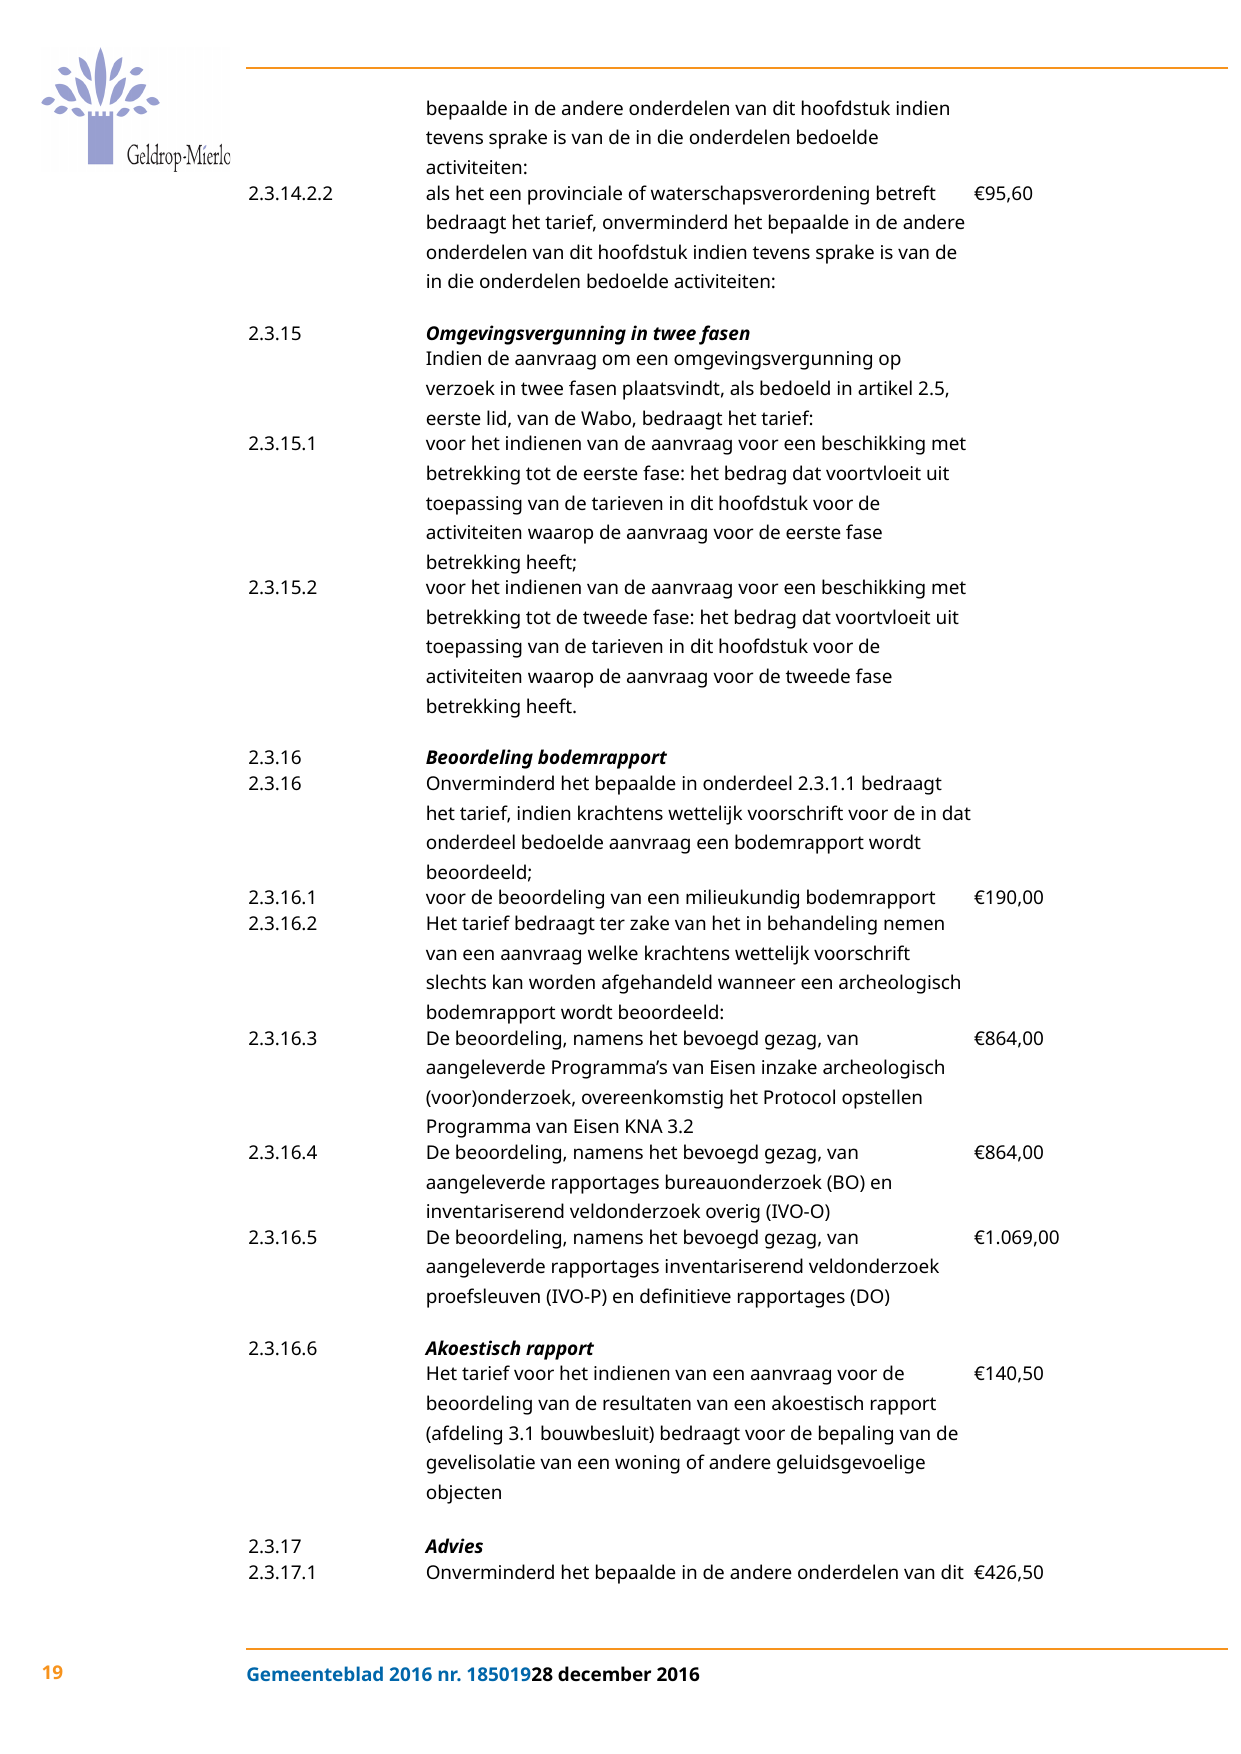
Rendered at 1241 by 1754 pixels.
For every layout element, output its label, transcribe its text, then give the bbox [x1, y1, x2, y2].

table_cell €190,00 [974, 885, 1152, 910]
table_header 2.3.17 [248, 1534, 426, 1559]
table_cell 2.3.15 [248, 320, 426, 346]
table_cell De beoordeling, namens het bevoegd gezag, van aangeleverde Programma’s van Eisen inzake archeologisch (voor)onderzoek, overeenkomstig het Protocol opstellen Programma van Eisen KNA 3.2 [426, 1025, 974, 1139]
picture [41, 47, 231, 172]
table_cell 2.3.16.1 [248, 885, 426, 910]
table_cell Onverminderd het bepaalde in onderdeel 2.3.1.1 bedraagt het tarief, indien krachtens wettelijk voorschrift voor de in dat onderdeel bedoelde aanvraag een bodemrapport wordt beoordeeld; [426, 770, 974, 884]
table_cell 2.3.17.1 [248, 1559, 426, 1585]
table_cell [974, 1335, 1152, 1361]
table_cell [974, 910, 1152, 1025]
table_cell 2.3.16.5 [248, 1224, 426, 1309]
table_cell bepaalde in de andere onderdelen van dit hoofdstuk indien tevens sprake is van de in die onderdelen bedoelde activiteiten: [426, 95, 974, 180]
table_cell [248, 1361, 426, 1504]
table_cell 2.3.16.3 [248, 1025, 426, 1139]
table_cell 2.3.16 [248, 744, 426, 770]
table_cell [974, 770, 1152, 884]
table_cell [248, 1309, 426, 1335]
table_cell [974, 744, 1152, 770]
table_cell [974, 346, 1152, 431]
table_cell [974, 320, 1152, 346]
table_cell [248, 719, 426, 744]
table_cell Het tarief bedraagt ter zake van het in behandeling nemen van een aanvraag welke krachtens wettelijk voorschrift slechts kan worden afgehandeld wanneer een archeologisch bodemrapport wordt beoordeeld: [426, 910, 974, 1025]
table_header [974, 1534, 1152, 1559]
table_cell [974, 719, 1152, 744]
table_cell 2.3.15.2 [248, 575, 426, 719]
table_cell [426, 719, 974, 744]
table_cell [974, 575, 1152, 719]
table_cell €426,50 [974, 1559, 1152, 1585]
table_cell [974, 431, 1152, 574]
table_cell [248, 95, 426, 180]
table_cell voor het indienen van de aanvraag voor een beschikking met betrekking tot de eerste fase: het bedrag dat voortvloeit uit toepassing van de tarieven in dit hoofdstuk voor de activiteiten waarop de aanvraag voor de eerste fase betrekking heeft; [426, 431, 974, 574]
table_cell [974, 1505, 1152, 1530]
table_cell [248, 346, 426, 431]
table_cell [974, 95, 1152, 180]
table_cell voor het indienen van de aanvraag voor een beschikking met betrekking tot de tweede fase: het bedrag dat voortvloeit uit toepassing van de tarieven in dit hoofdstuk voor de activiteiten waarop de aanvraag voor de tweede fase betrekking heeft. [426, 575, 974, 719]
table_cell Omgevingsvergunning in twee fasen [426, 320, 974, 346]
table_cell [974, 1309, 1152, 1335]
table_cell Onverminderd het bepaalde in de andere onderdelen van dit [426, 1559, 974, 1585]
table_cell 2.3.14.2.2 [248, 180, 426, 294]
table_cell [248, 294, 426, 320]
table_cell €95,60 [974, 180, 1152, 294]
table_cell €1.069,00 [974, 1224, 1152, 1309]
table_cell [974, 294, 1152, 320]
table_cell [426, 1309, 974, 1335]
table_cell voor de beoordeling van een milieukundig bodemrapport [426, 885, 974, 910]
table_header Advies [426, 1534, 974, 1559]
table_cell [426, 294, 974, 320]
table_cell 2.3.16.2 [248, 910, 426, 1025]
table_cell als het een provinciale of waterschapsverordening betreft bedraagt het tarief, onverminderd het bepaalde in de andere onderdelen van dit hoofdstuk indien tevens sprake is van de in die onderdelen bedoelde activiteiten: [426, 180, 974, 294]
table_cell De beoordeling, namens het bevoegd gezag, van aangeleverde rapportages bureauonderzoek (BO) en inventariserend veldonderzoek overig (IVO-O) [426, 1139, 974, 1224]
table_cell 2.3.15.1 [248, 431, 426, 574]
table_cell 2.3.16.6 [248, 1335, 426, 1361]
table_cell 2.3.16 [248, 770, 426, 884]
table_cell €864,00 [974, 1025, 1152, 1139]
table_cell [248, 1505, 426, 1530]
table_cell 2.3.16.4 [248, 1139, 426, 1224]
table_cell De beoordeling, namens het bevoegd gezag, van aangeleverde rapportages inventariserend veldonderzoek proefsleuven (IVO-P) en definitieve rapportages (DO) [426, 1224, 974, 1309]
table_cell Het tarief voor het indienen van een aanvraag voor de beoordeling van de resultaten van een akoestisch rapport (afdeling 3.1 bouwbesluit) bedraagt voor de bepaling van de gevelisolatie van een woning of andere geluidsgevoelige objecten [426, 1361, 974, 1504]
table_cell [426, 1505, 974, 1530]
table_cell Beoordeling bodemrapport [426, 744, 974, 770]
table_cell Akoestisch rapport [426, 1335, 974, 1361]
table_cell €864,00 [974, 1139, 1152, 1224]
table_cell €140,50 [974, 1361, 1152, 1504]
table_cell Indien de aanvraag om een omgevingsvergunning op verzoek in twee fasen plaatsvindt, als bedoeld in artikel 2.5, eerste lid, van de Wabo, bedraagt het tarief: [426, 346, 974, 431]
